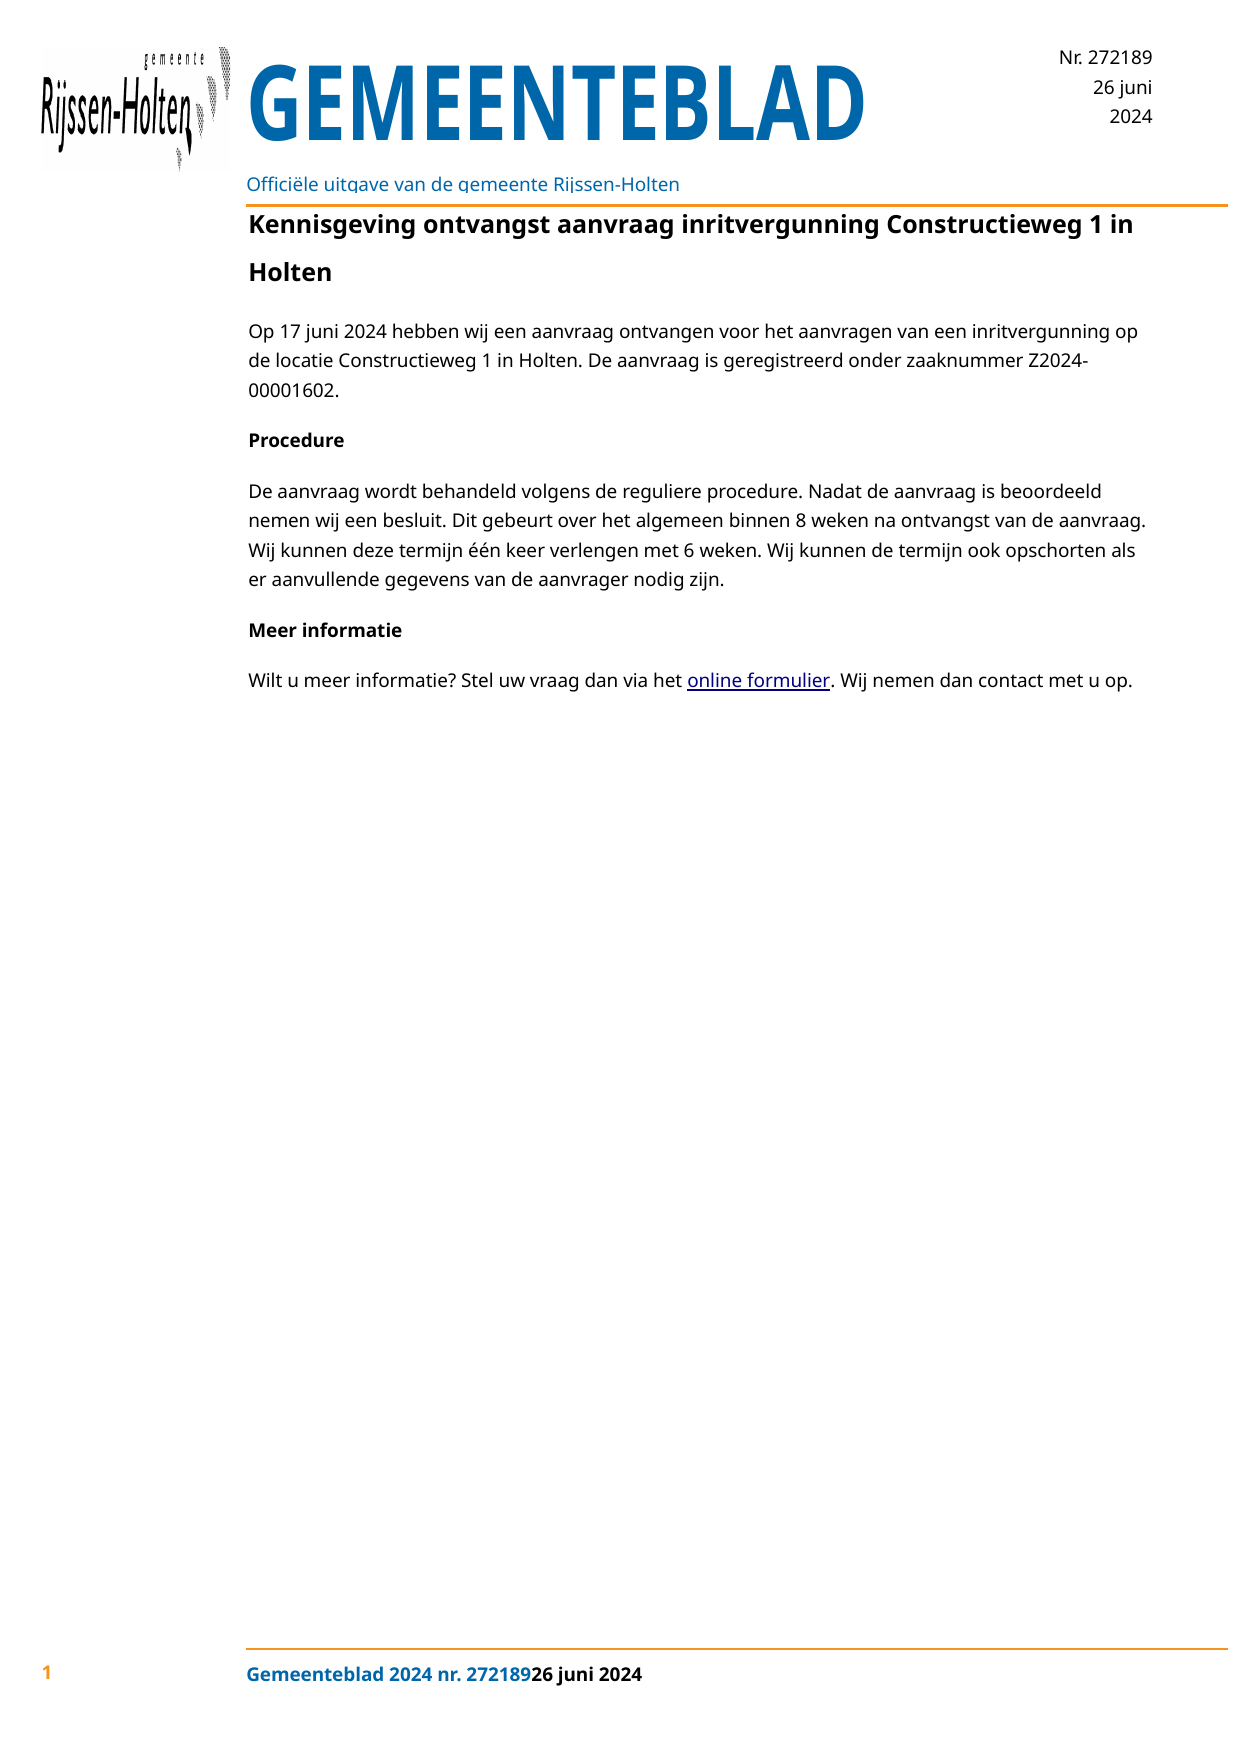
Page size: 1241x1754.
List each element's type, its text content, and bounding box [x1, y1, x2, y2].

text De aanvraag wordt behandeld volgens de reguliere procedure. Nadat de aanvraag is beoordeeld nemen wij een besluit. Dit gebeurt over het algemeen binnen 8 weken na ontvangst van de aanvraag. Wij kunnen deze termijn één keer verlengen met 6 weken. Wij kunnen de termijn ook opschorten als er aanvullende gegevens van de aanvrager nodig zijn. [248, 478, 1152, 592]
text Meer informatie [248, 617, 1152, 643]
text Wilt u meer informatie? Stel uw vraag dan via het online formulier. Wij nemen dan contact met u op. [248, 667, 1152, 693]
text Op 17 juni 2024 hebben wij een aanvraag ontvangen voor het aanvragen van een inritvergunning op de locatie Constructieweg 1 in Holten. De aanvraag is geregistreerd onder zaaknummer Z2024-00001602. [248, 318, 1152, 403]
text Procedure [248, 427, 1152, 453]
picture [41, 47, 231, 172]
text Kennisgeving ontvangst aanvraag inritvergunning Constructieweg 1 in Holten [248, 207, 1152, 288]
